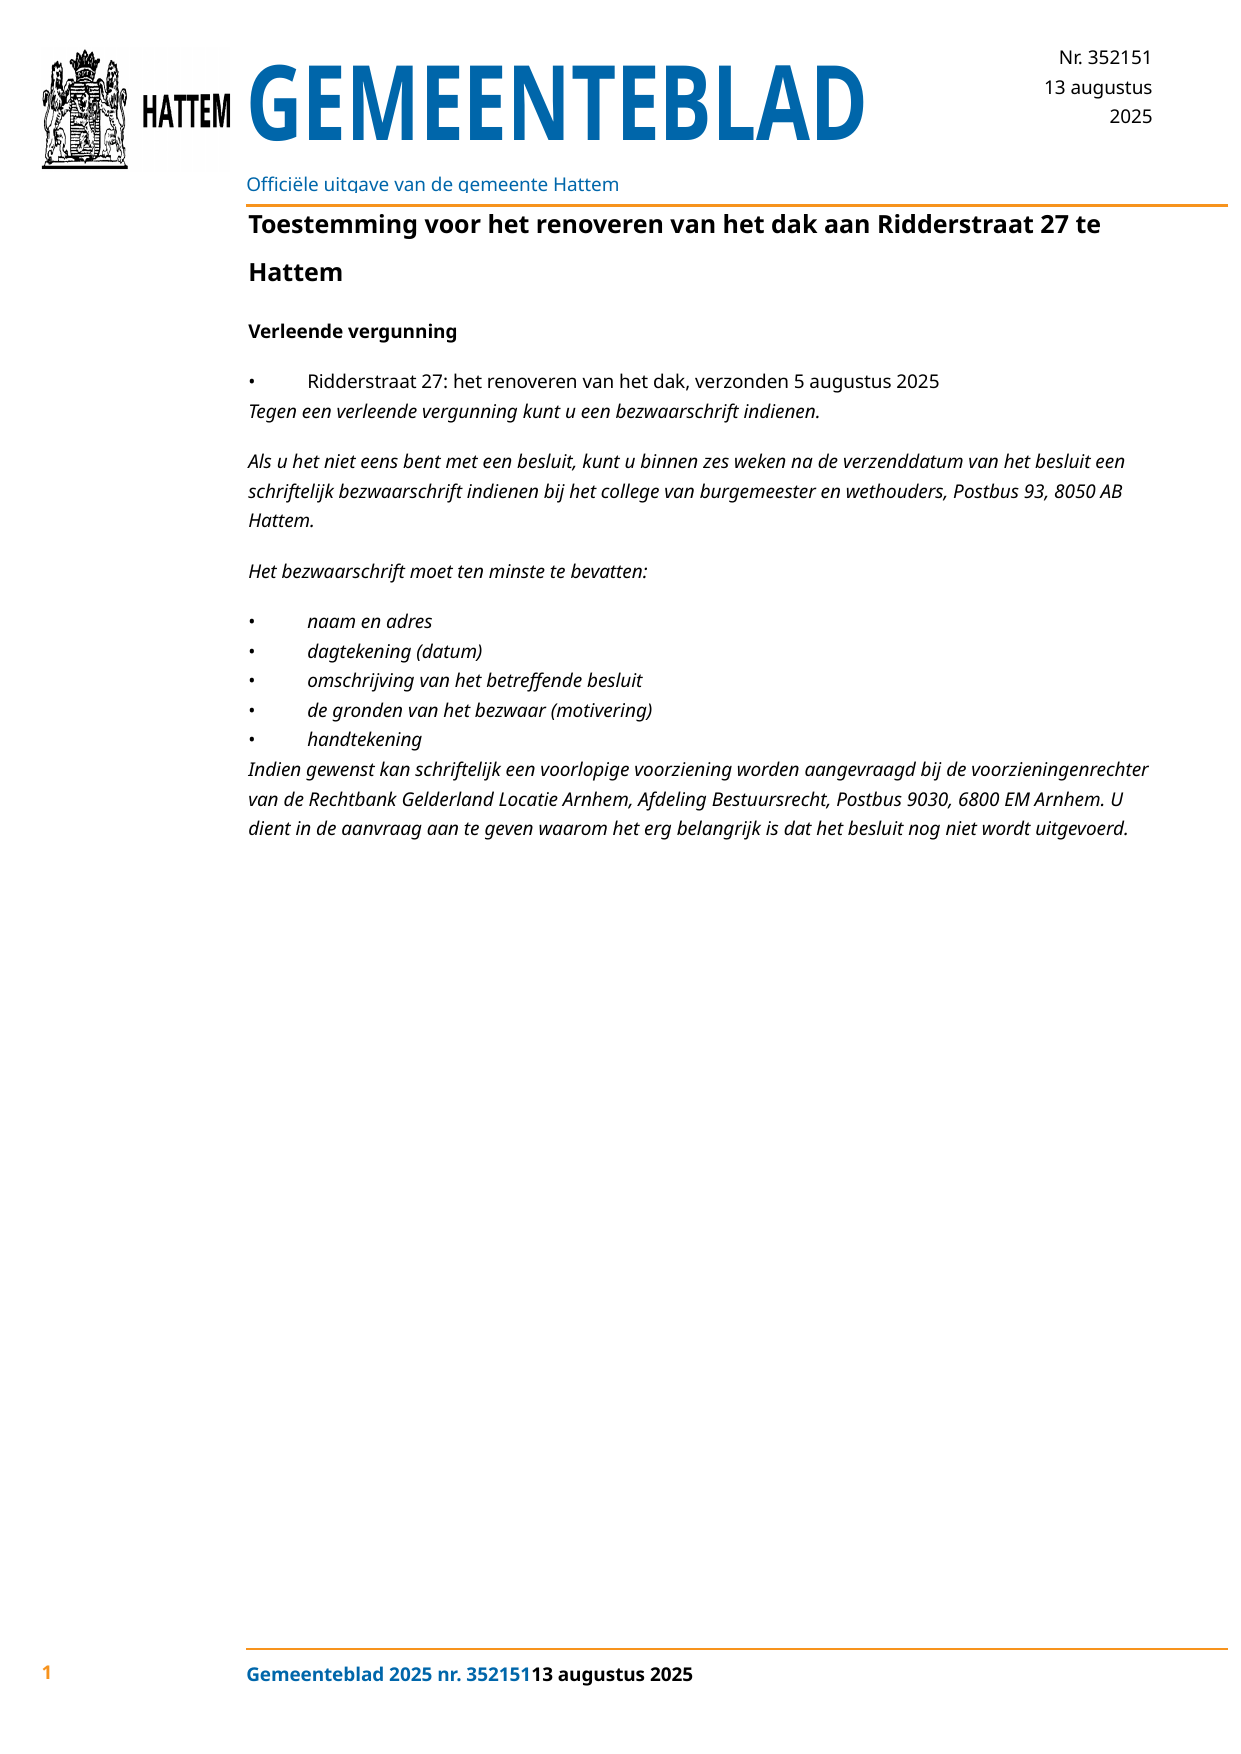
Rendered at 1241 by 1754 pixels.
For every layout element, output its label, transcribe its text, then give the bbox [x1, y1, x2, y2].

list dagtekening (datum) [248, 638, 1152, 664]
list omschrijving van het betreffende besluit [248, 667, 1152, 693]
picture [41, 47, 231, 172]
list handtekening [248, 727, 1152, 752]
text Toestemming voor het renoveren van het dak aan Ridderstraat 27 te Hattem [248, 207, 1152, 288]
list Ridderstraat 27: het renoveren van het dak, verzonden 5 augustus 2025 [248, 368, 1152, 394]
text Indien gewenst kan schriftelijk een voorlopige voorziening worden aangevraagd bij de voorzieningenrechter van de Rechtbank Gelderland Locatie Arnhem, Afdeling Bestuursrecht, Postbus 9030, 6800 EM Arnhem. U dient in de aanvraag aan te geven waarom het erg belangrijk is dat het besluit nog niet wordt uitgevoerd. [248, 756, 1152, 841]
list de gronden van het bezwaar (motivering) [248, 697, 1152, 723]
text Verleende vergunning [248, 318, 1152, 344]
list naam en adres [248, 608, 1152, 634]
text Als u het niet eens bent met een besluit, kunt u binnen zes weken na de verzenddatum van het besluit een schriftelijk bezwaarschrift indienen bij het college van burgemeester en wethouders, Postbus 93, 8050 AB Hattem. [248, 448, 1152, 533]
text Het bezwaarschrift moet ten minste te bevatten: [248, 558, 1152, 584]
text Tegen een verleende vergunning kunt u een bezwaarschrift indienen. [248, 398, 1152, 424]
